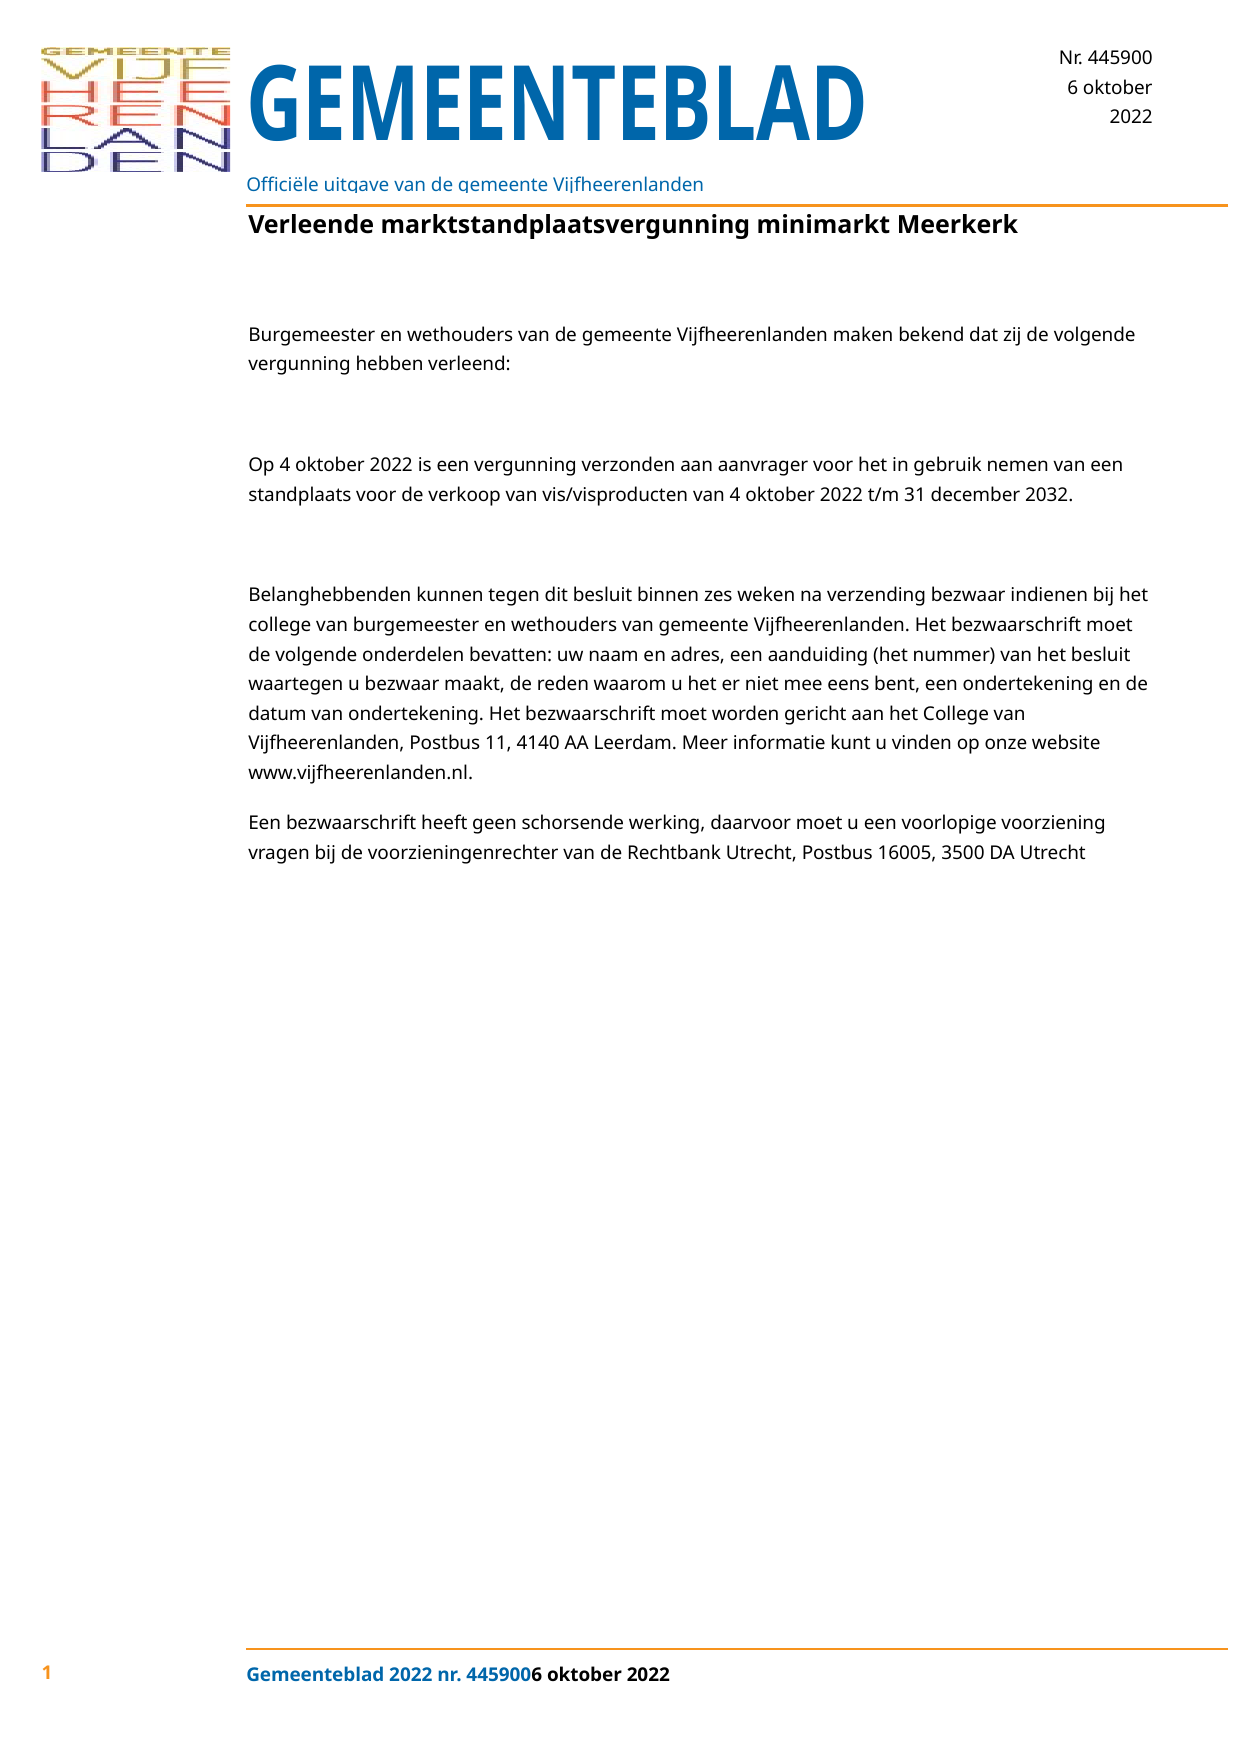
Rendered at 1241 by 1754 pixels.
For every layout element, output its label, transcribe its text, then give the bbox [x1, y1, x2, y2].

text Op 4 oktober 2022 is een vergunning verzonden aan aanvrager voor het in gebruik nemen van een standplaats voor de verkoop van vis/visproducten van 4 oktober 2022 t/m 31 december 2032. [248, 451, 1152, 506]
text Een bezwaarschrift heeft geen schorsende werking, daarvoor moet u een voorlopige voorziening vragen bij de voorzieningenrechter van de Rechtbank Utrecht, Postbus 16005, 3500 DA Utrecht [248, 809, 1152, 865]
text Belanghebbenden kunnen tegen dit besluit binnen zes weken na verzending bezwaar indienen bij het college van burgemeester en wethouders van gemeente Vijfheerenlanden. Het bezwaarschrift moet de volgende onderdelen bevatten: uw naam en adres, een aanduiding (het nummer) van het besluit waartegen u bezwaar maakt, de reden waarom u het er niet mee eens bent, een ondertekening en de datum van ondertekening. Het bezwaarschrift moet worden gericht aan het College van Vijfheerenlanden, Postbus 11, 4140 AA Leerdam. Meer informatie kunt u vinden op onze website www.vijfheerenlanden.nl. [248, 582, 1152, 785]
text Burgemeester en wethouders van de gemeente Vijfheerenlanden maken bekend dat zij de volgende vergunning hebben verleend: [248, 321, 1152, 376]
text Verleende marktstandplaatsvergunning minimarkt Meerkerk [248, 207, 1152, 241]
picture [41, 47, 231, 172]
